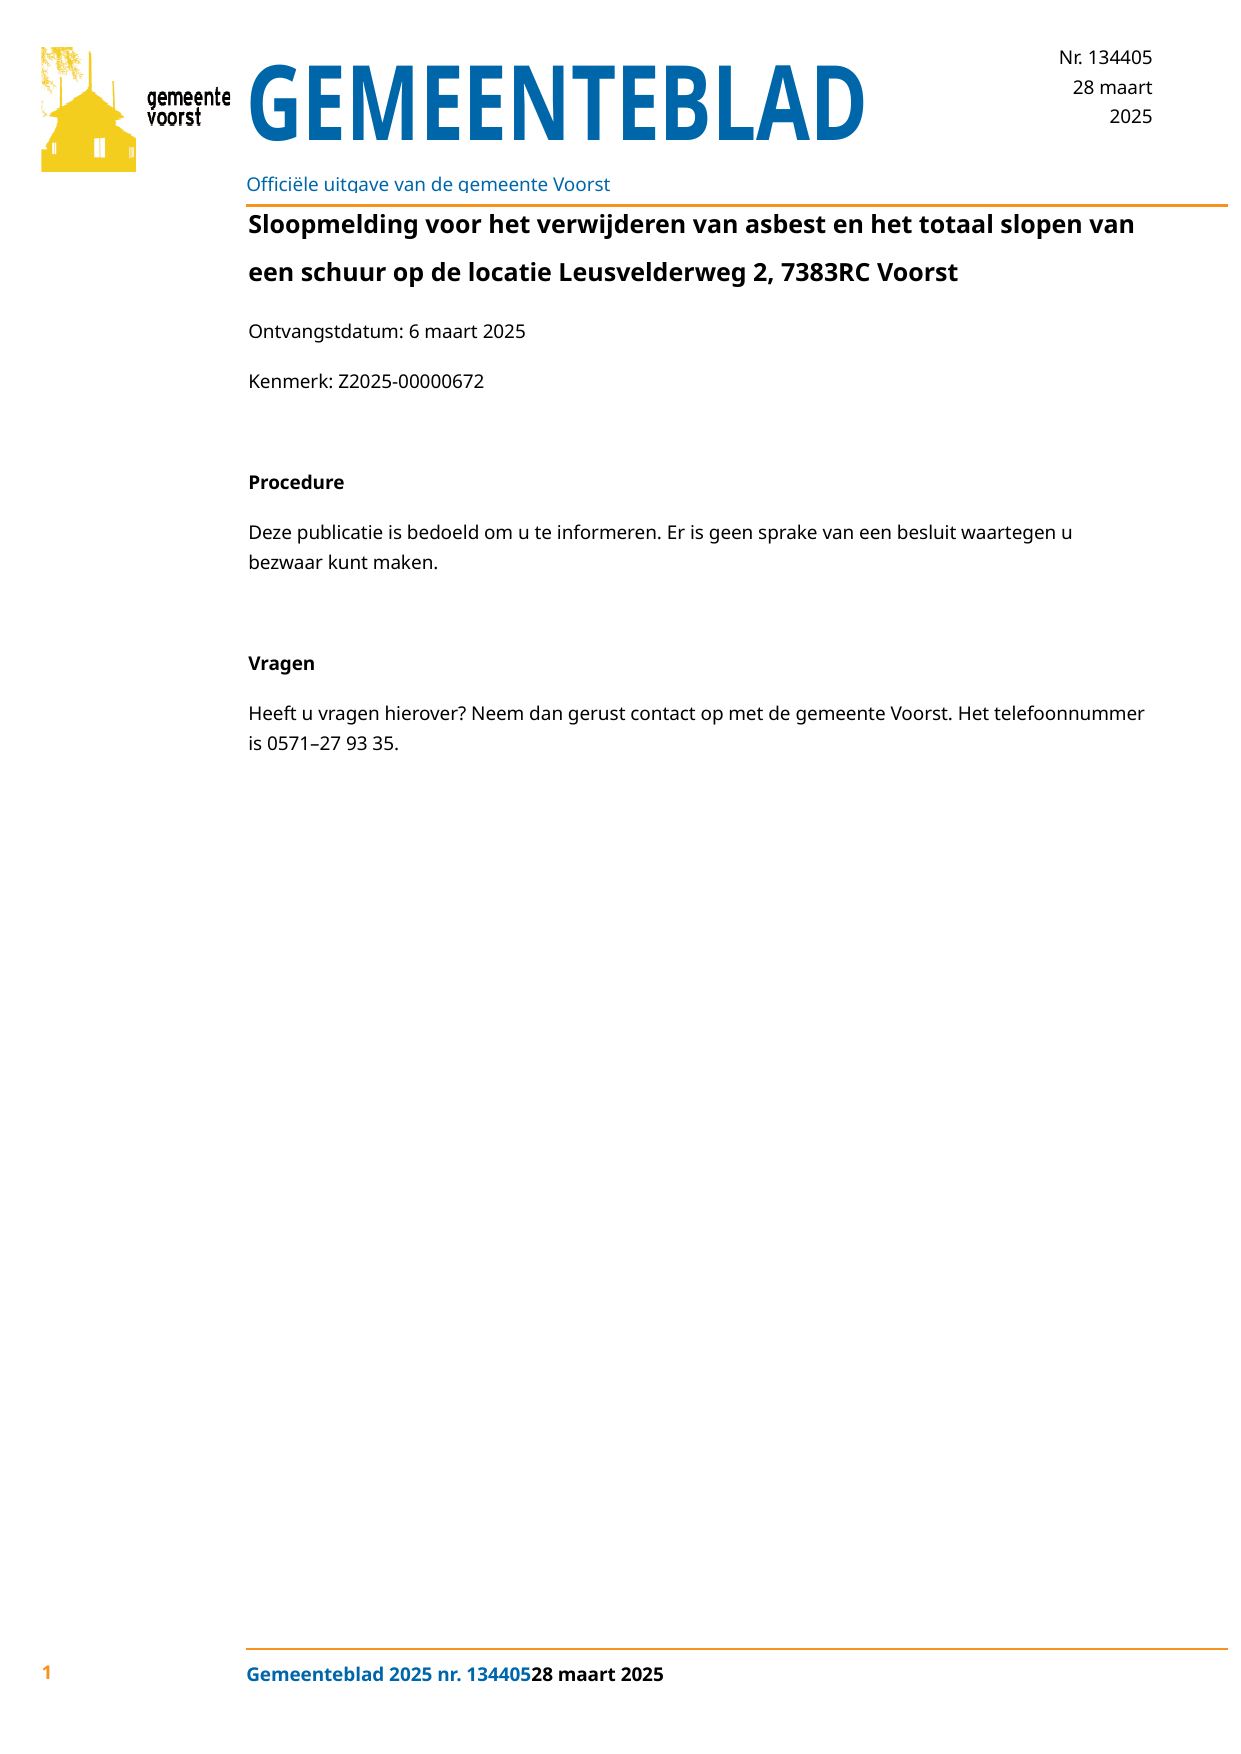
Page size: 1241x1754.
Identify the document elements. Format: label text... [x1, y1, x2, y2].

text Kenmerk: Z2025-00000672 [248, 368, 1152, 394]
text Ontvangstdatum: 6 maart 2025 [248, 318, 1152, 344]
text Sloopmelding voor het verwijderen van asbest en het totaal slopen van een schuur op de locatie Leusvelderweg 2, 7383RC Voorst [248, 207, 1152, 288]
text Deze publicatie is bedoeld om u te informeren. Er is geen sprake van een besluit waartegen u bezwaar kunt maken. [248, 519, 1152, 575]
picture [41, 47, 231, 172]
text Heeft u vragen hierover? Neem dan gerust contact op met de gemeente Voorst. Het telefoonnummer is 0571–27 93 35. [248, 700, 1152, 756]
text Procedure [248, 469, 1152, 495]
text Vragen [248, 650, 1152, 676]
